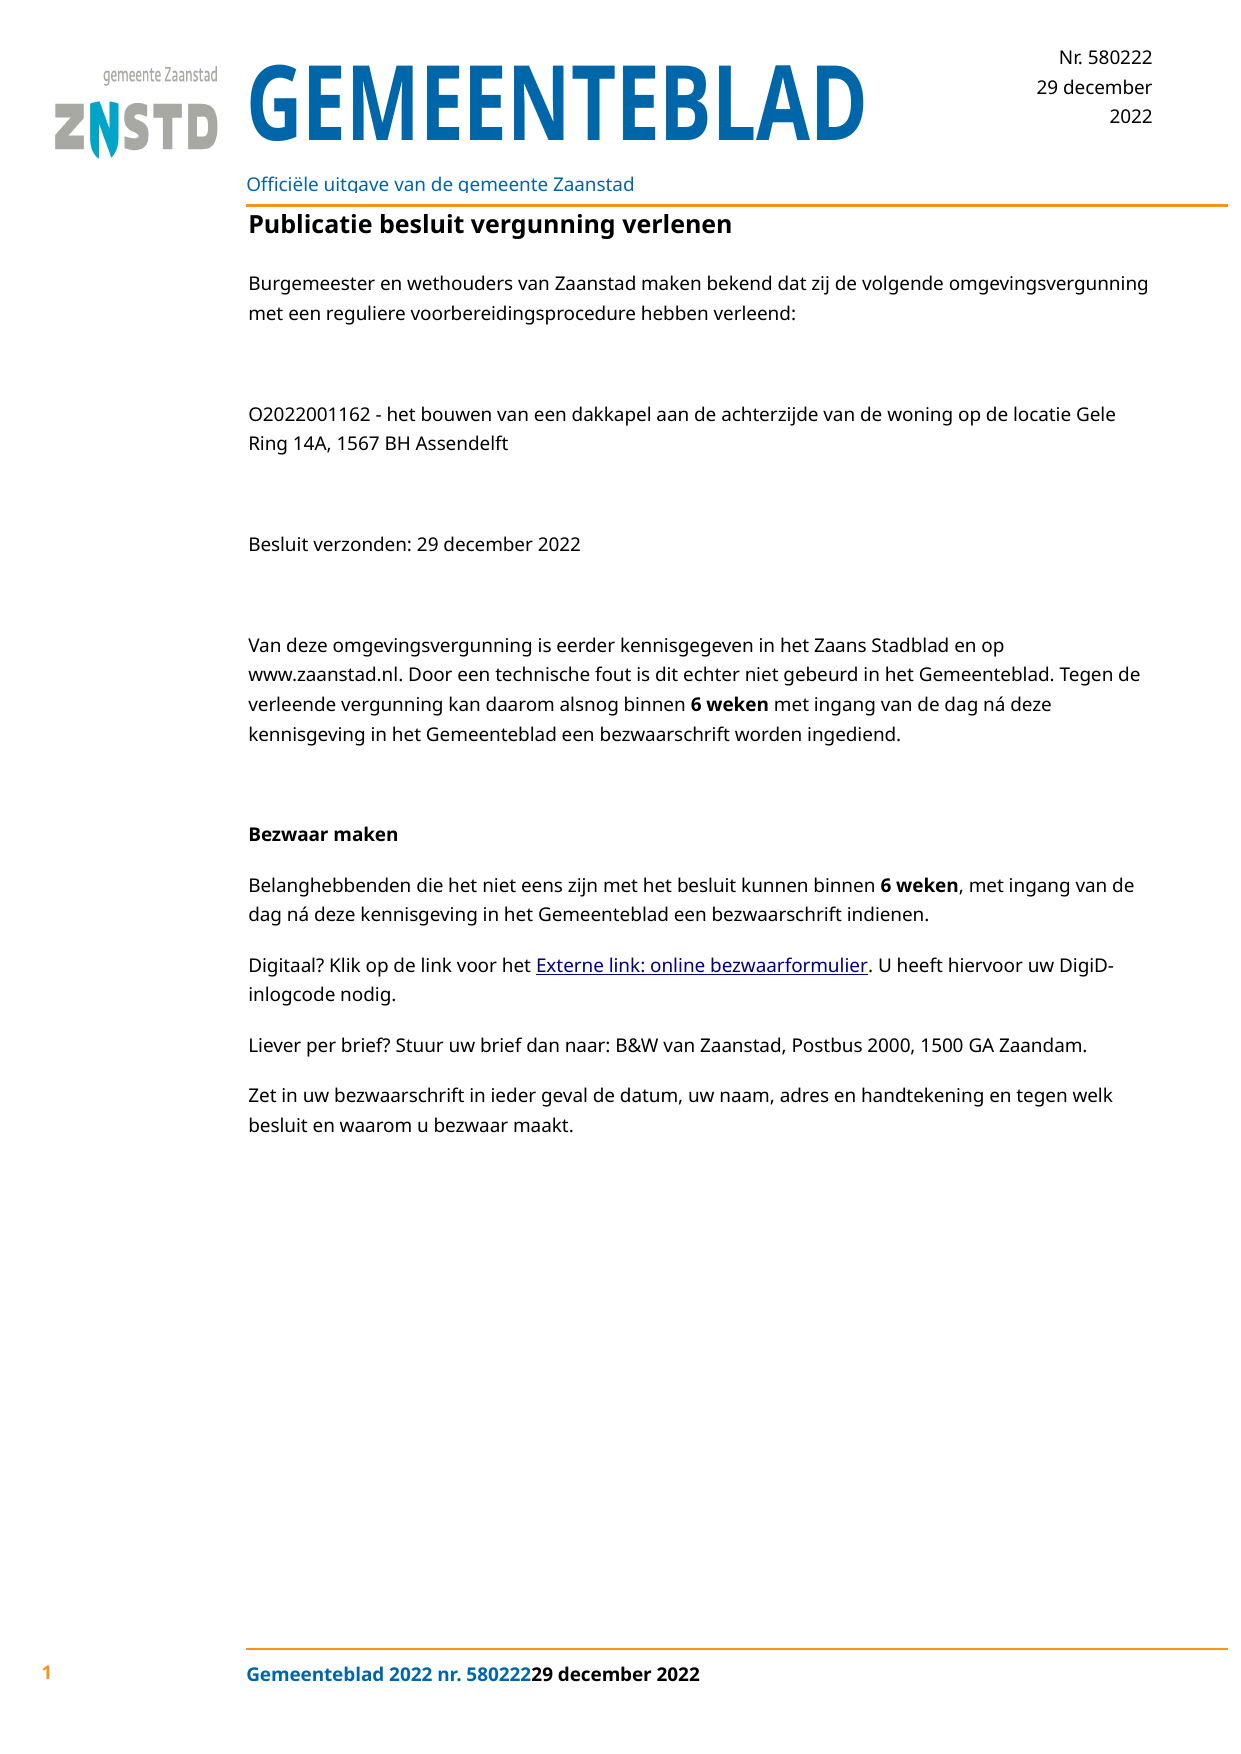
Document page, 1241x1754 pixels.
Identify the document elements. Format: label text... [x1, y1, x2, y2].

text Van deze omgevingsvergunning is eerder kennisgegeven in het Zaans Stadblad en op www.zaanstad.nl. Door een technische fout is dit echter niet gebeurd in het Gemeenteblad. Tegen de verleende vergunning kan daarom alsnog binnen 6 weken met ingang van de dag ná deze kennisgeving in het Gemeenteblad een bezwaarschrift worden ingediend. [248, 632, 1152, 746]
text Liever per brief? Stuur uw brief dan naar: B&W van Zaanstad, Postbus 2000, 1500 GA Zaandam. [248, 1032, 1152, 1058]
text Publicatie besluit vergunning verlenen [248, 207, 1152, 241]
text Digitaal? Klik op de link voor het Externe link: online bezwaarformulier. U heeft hiervoor uw DigiD-inlogcode nodig. [248, 952, 1152, 1007]
text O2022001162 - het bouwen van een dakkapel aan de achterzijde van de woning op de locatie Gele Ring 14A, 1567 BH Assendelft [248, 401, 1152, 456]
picture [41, 47, 231, 172]
text Bezwaar maken [248, 822, 1152, 847]
text Burgemeester en wethouders van Zaanstad maken bekend dat zij de volgende omgevingsvergunning met een reguliere voorbereidingsprocedure hebben verleend: [248, 270, 1152, 326]
text Besluit verzonden: 29 december 2022 [248, 531, 1152, 557]
text Zet in uw bezwaarschrift in ieder geval de datum, uw naam, adres en handtekening en tegen welk besluit en waarom u bezwaar maakt. [248, 1082, 1152, 1138]
text Belanghebbenden die het niet eens zijn met het besluit kunnen binnen 6 weken, met ingang van de dag ná deze kennisgeving in het Gemeenteblad een bezwaarschrift indienen. [248, 872, 1152, 927]
